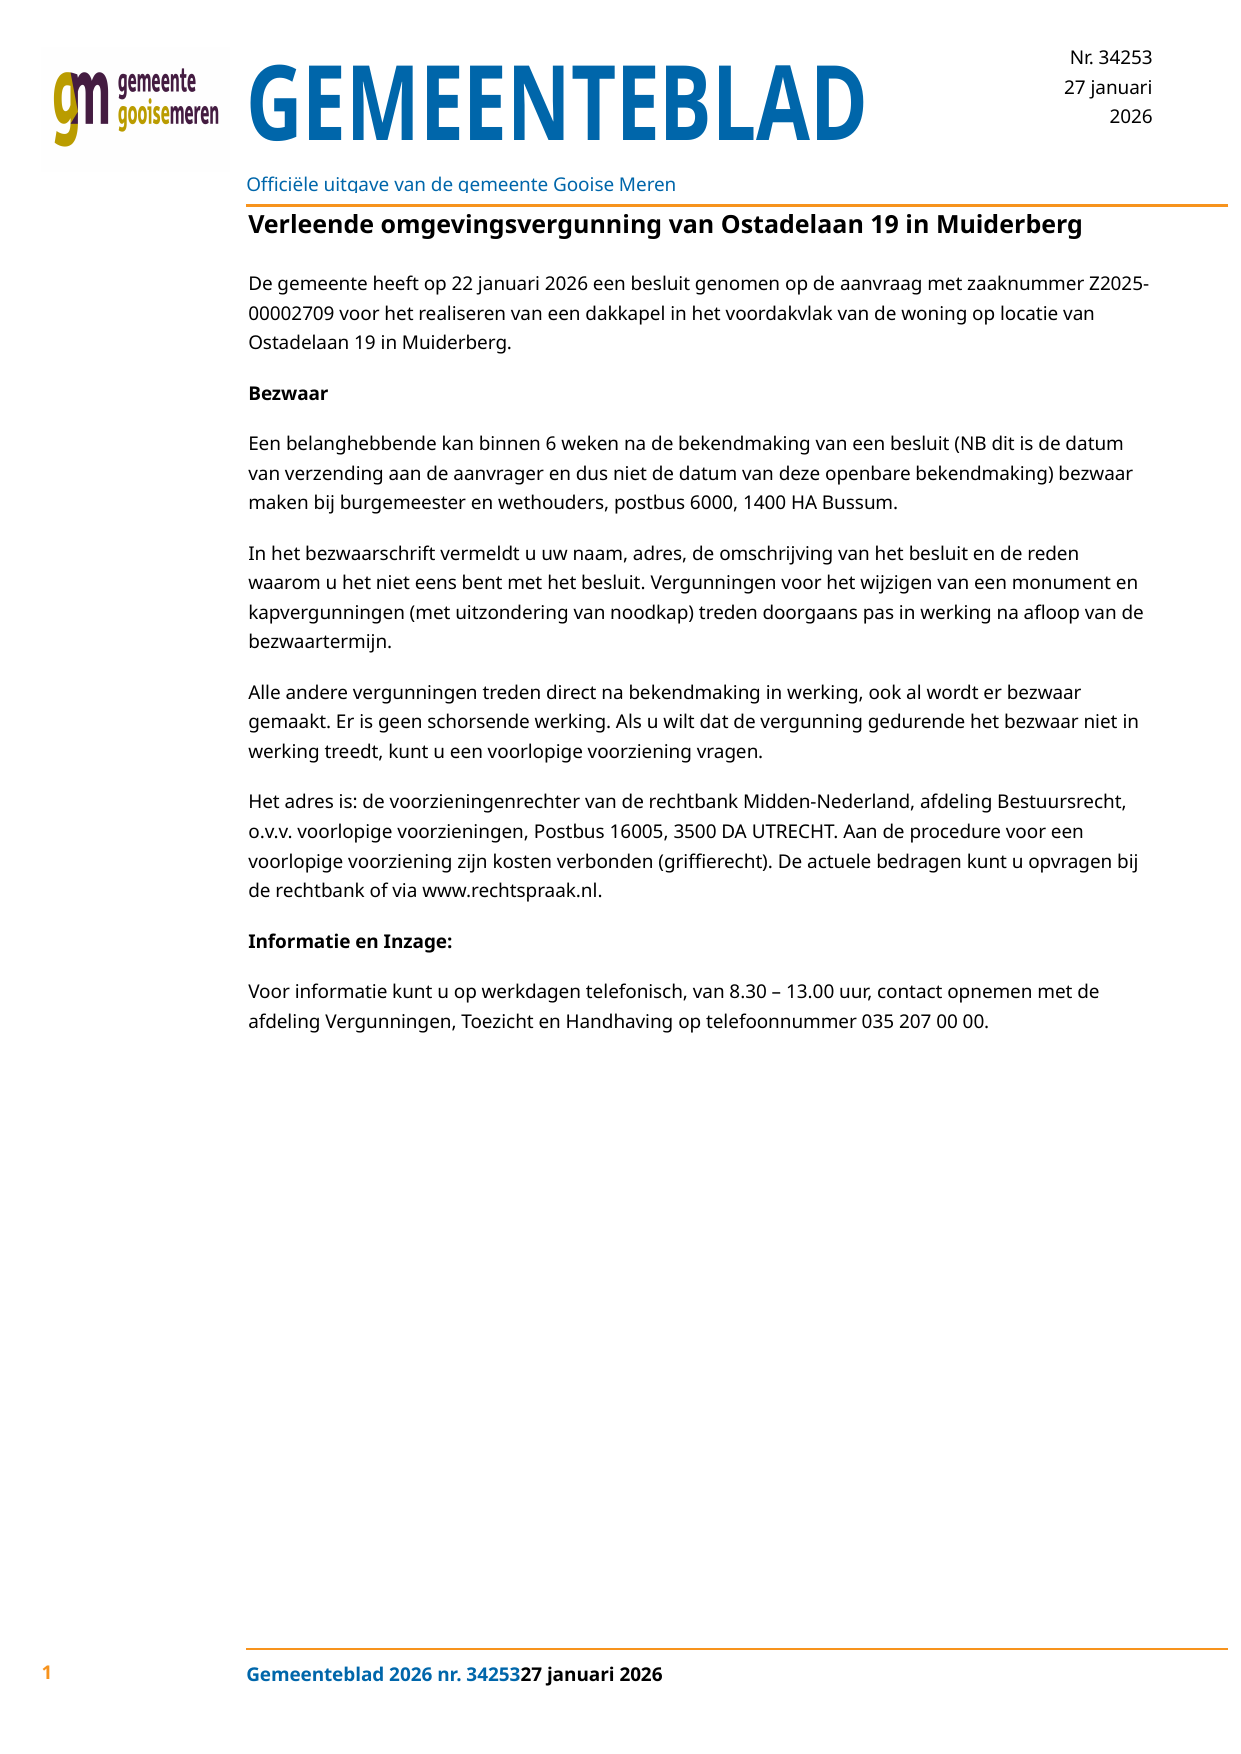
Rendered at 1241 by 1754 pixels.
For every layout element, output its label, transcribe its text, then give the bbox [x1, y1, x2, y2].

text Verleende omgevingsvergunning van Ostadelaan 19 in Muiderberg [248, 207, 1152, 241]
text Informatie en Inzage: [248, 928, 1152, 953]
text Het adres is: de voorzieningenrechter van de rechtbank Midden-Nederland, afdeling Bestuursrecht, o.v.v. voorlopige voorzieningen, Postbus 16005, 3500 DA UTRECHT. Aan de procedure voor een voorlopige voorziening zijn kosten verbonden (griffierecht). De actuele bedragen kunt u opvragen bij de rechtbank of via www.rechtspraak.nl. [248, 789, 1152, 903]
text Bezwaar [248, 380, 1152, 406]
picture [41, 47, 231, 172]
text In het bezwaarschrift vermeldt u uw naam, adres, de omschrijving van het besluit en de reden waarom u het niet eens bent met het besluit. Vergunningen voor het wijzigen van een monument en kapvergunningen (met uitzondering van noodkap) treden doorgaans pas in werking na afloop van de bezwaartermijn. [248, 540, 1152, 654]
text Een belanghebbende kan binnen 6 weken na de bekendmaking van een besluit (NB dit is de datum van verzending aan de aanvrager en dus niet de datum van deze openbare bekendmaking) bezwaar maken bij burgemeester en wethouders, postbus 6000, 1400 HA Bussum. [248, 430, 1152, 515]
text De gemeente heeft op 22 januari 2026 een besluit genomen op de aanvraag met zaaknummer Z2025-00002709 voor het realiseren van een dakkapel in het voordakvlak van de woning op locatie van Ostadelaan 19 in Muiderberg. [248, 270, 1152, 355]
text Voor informatie kunt u op werkdagen telefonisch, van 8.30 – 13.00 uur, contact opnemen met de afdeling Vergunningen, Toezicht en Handhaving op telefoonnummer 035 207 00 00. [248, 978, 1152, 1033]
text Alle andere vergunningen treden direct na bekendmaking in werking, ook al wordt er bezwaar gemaakt. Er is geen schorsende werking. Als u wilt dat de vergunning gedurende het bezwaar niet in werking treedt, kunt u een voorlopige voorziening vragen. [248, 679, 1152, 764]
